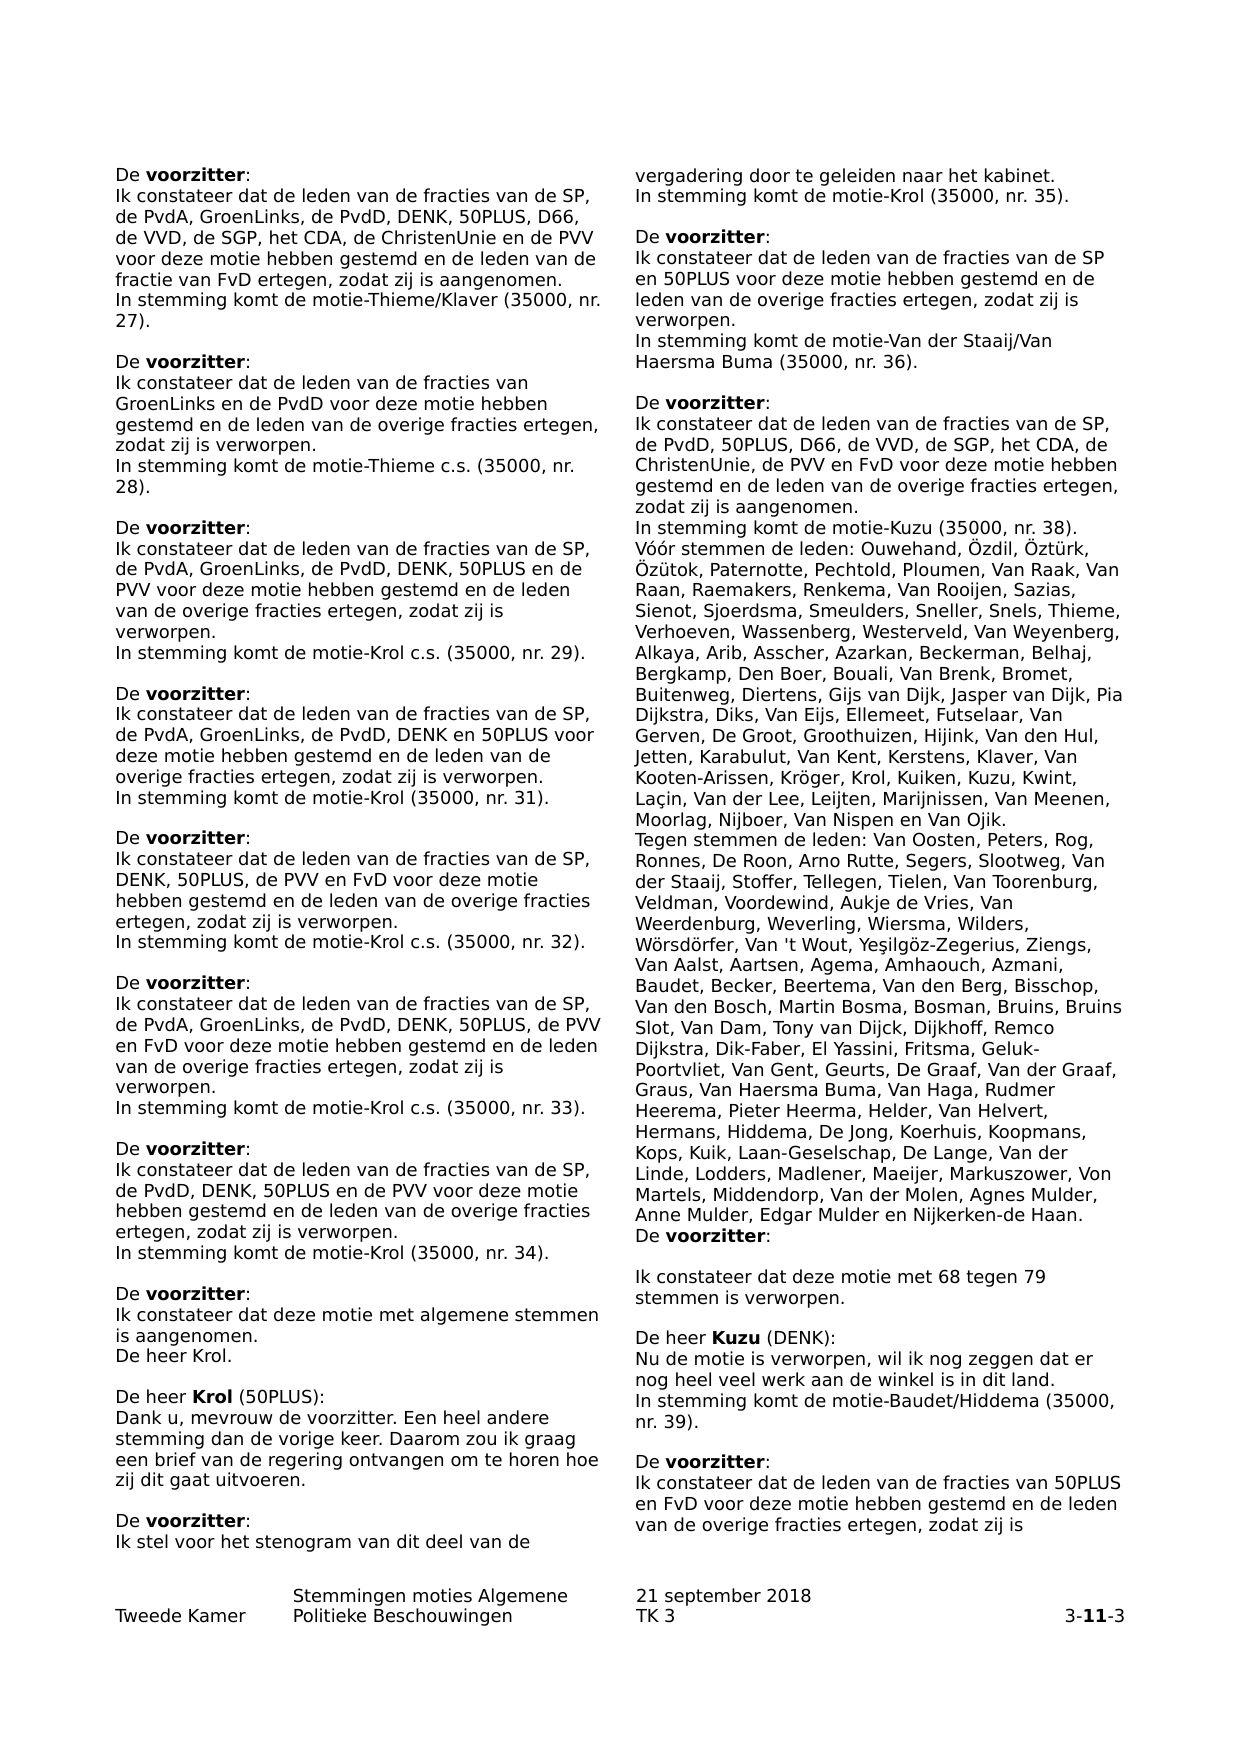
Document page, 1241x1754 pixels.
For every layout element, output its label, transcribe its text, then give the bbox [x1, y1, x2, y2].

text Ik constateer dat de leden van de fracties van de SP, de PvdA, GroenLinks, de PvdD, DENK, 50PLUS, D66, de VVD, de SGP, het CDA, de ChristenUnie en de PVV voor deze motie hebben gestemd en de leden van de fractie van FvD ertegen, zodat zij is aangenomen. [115, 186, 605, 290]
text De heer Krol. [115, 1346, 605, 1367]
text De voorzitter: [115, 165, 605, 186]
text De voorzitter: [115, 1139, 605, 1159]
text Ik constateer dat deze motie met 68 tegen 79 stemmen is verworpen. [635, 1267, 1125, 1308]
text vergadering door te geleiden naar het kabinet. [635, 165, 1125, 186]
text Dank u, mevrouw de voorzitter. Een heel andere stemming dan de vorige keer. Daarom zou ik graag een brief van de regering ontvangen om te horen hoe zij dit gaat uitvoeren. [115, 1408, 605, 1491]
text De voorzitter: [115, 828, 605, 849]
text De heer Krol (50PLUS): [115, 1387, 605, 1408]
text In stemming komt de motie-Krol (35000, nr. 34). [115, 1243, 605, 1264]
text Ik constateer dat de leden van de fracties van de SP en 50PLUS voor deze motie hebben gestemd en de leden van de overige fracties ertegen, zodat zij is verworpen. [635, 248, 1125, 331]
text In stemming komt de motie-Krol c.s. (35000, nr. 29). [115, 642, 605, 663]
text Ik constateer dat de leden van de fracties van de SP, de PvdD, 50PLUS, D66, de VVD, de SGP, het CDA, de ChristenUnie, de PVV en FvD voor deze motie hebben gestemd en de leden van de overige fracties ertegen, zodat zij is aangenomen. [635, 413, 1125, 518]
text Ik constateer dat de leden van de fracties van GroenLinks en de PvdD voor deze motie hebben gestemd en de leden van de overige fracties ertegen, zodat zij is verworpen. [115, 373, 605, 456]
text De voorzitter: [635, 227, 1125, 248]
text Vóór stemmen de leden: Ouwehand, Özdil, Öztürk, Özütok, Paternotte, Pechtold, Ploumen, Van Raak, Van Raan, Raemakers, Renkema, Van Rooijen, Sazias, Sienot, Sjoerdsma, Smeulders, Sneller, Snels, Thieme, Verhoeven, Wassenberg, Westerveld, Van Weyenberg, Alkaya, Arib, Asscher, Azarkan, Beckerman, Belhaj, Bergkamp, Den Boer, Bouali, Van Brenk, Bromet, Buitenweg, Diertens, Gijs van Dijk, Jasper van Dijk, Pia Dijkstra, Diks, Van Eijs, Ellemeet, Futselaar, Van Gerven, De Groot, Groothuizen, Hijink, Van den Hul, Jetten, Karabulut, Van Kent, Kerstens, Klaver, Van Kooten-Arissen, Kröger, Krol, Kuiken, Kuzu, Kwint, Laçin, Van der Lee, Leijten, Marijnissen, Van Meenen, Moorlag, Nijboer, Van Nispen en Van Ojik. [635, 538, 1125, 830]
text De voorzitter: [115, 973, 605, 994]
text De voorzitter: [115, 352, 605, 373]
text De voorzitter: [635, 1226, 1125, 1247]
text De voorzitter: [115, 1511, 605, 1532]
text In stemming komt de motie-Baudet/Hiddema (35000, nr. 39). [635, 1391, 1125, 1432]
text De voorzitter: [635, 1452, 1125, 1473]
text In stemming komt de motie-Krol c.s. (35000, nr. 32). [115, 932, 605, 953]
text Ik constateer dat de leden van de fracties van 50PLUS en FvD voor deze motie hebben gestemd en de leden van de overige fracties ertegen, zodat zij is [635, 1473, 1125, 1536]
text Ik constateer dat deze motie met algemene stemmen is aangenomen. [115, 1304, 605, 1346]
text Ik constateer dat de leden van de fracties van de SP, de PvdA, GroenLinks, de PvdD, DENK, 50PLUS, de PVV en FvD voor deze motie hebben gestemd en de leden van de overige fracties ertegen, zodat zij is verworpen. [115, 994, 605, 1098]
text De voorzitter: [115, 1284, 605, 1304]
text In stemming komt de motie-Thieme c.s. (35000, nr. 28). [115, 456, 605, 498]
text Ik constateer dat de leden van de fracties van de SP, de PvdA, GroenLinks, de PvdD, DENK, 50PLUS en de PVV voor deze motie hebben gestemd en de leden van de overige fracties ertegen, zodat zij is verworpen. [115, 538, 605, 642]
text De voorzitter: [115, 683, 605, 704]
text In stemming komt de motie-Krol c.s. (35000, nr. 33). [115, 1098, 605, 1119]
text In stemming komt de motie-Van der Staaij/Van Haersma Buma (35000, nr. 36). [635, 331, 1125, 373]
text In stemming komt de motie-Kuzu (35000, nr. 38). [635, 518, 1125, 538]
text Tegen stemmen de leden: Van Oosten, Peters, Rog, Ronnes, De Roon, Arno Rutte, Segers, Slootweg, Van der Staaij, Stoffer, Tellegen, Tielen, Van Toorenburg, Veldman, Voordewind, Aukje de Vries, Van Weerdenburg, Weverling, Wiersma, Wilders, Wörsdörfer, Van 't Wout, Yeşilgöz-Zegerius, Ziengs, Van Aalst, Aartsen, Agema, Amhaouch, Azmani, Baudet, Becker, Beertema, Van den Berg, Bisschop, Van den Bosch, Martin Bosma, Bosman, Bruins, Bruins Slot, Van Dam, Tony van Dijck, Dijkhoff, Remco Dijkstra, Dik-Faber, El Yassini, Fritsma, Geluk-Poortvliet, Van Gent, Geurts, De Graaf, Van der Graaf, Graus, Van Haersma Buma, Van Haga, Rudmer Heerema, Pieter Heerma, Helder, Van Helvert, Hermans, Hiddema, De Jong, Koerhuis, Koopmans, Kops, Kuik, Laan-Geselschap, De Lange, Van der Linde, Lodders, Madlener, Maeijer, Markuszower, Von Martels, Middendorp, Van der Molen, Agnes Mulder, Anne Mulder, Edgar Mulder en Nijkerken-de Haan. [635, 830, 1125, 1226]
text De voorzitter: [635, 393, 1125, 413]
text Ik constateer dat de leden van de fracties van de SP, de PvdA, GroenLinks, de PvdD, DENK en 50PLUS voor deze motie hebben gestemd en de leden van de overige fracties ertegen, zodat zij is verworpen. [115, 704, 605, 787]
text Nu de motie is verworpen, wil ik nog zeggen dat er nog heel veel werk aan de winkel is in dit land. [635, 1349, 1125, 1391]
text De voorzitter: [115, 518, 605, 538]
text Ik stel voor het stenogram van dit deel van de [115, 1532, 605, 1553]
text De heer Kuzu (DENK): [635, 1328, 1125, 1349]
text Ik constateer dat de leden van de fracties van de SP, de PvdD, DENK, 50PLUS en de PVV voor deze motie hebben gestemd en de leden van de overige fracties ertegen, zodat zij is verworpen. [115, 1159, 605, 1243]
text Ik constateer dat de leden van de fracties van de SP, DENK, 50PLUS, de PVV en FvD voor deze motie hebben gestemd en de leden van de overige fracties ertegen, zodat zij is verworpen. [115, 849, 605, 932]
text In stemming komt de motie-Krol (35000, nr. 35). [635, 186, 1125, 207]
text In stemming komt de motie-Thieme/Klaver (35000, nr. 27). [115, 290, 605, 332]
text In stemming komt de motie-Krol (35000, nr. 31). [115, 787, 605, 808]
